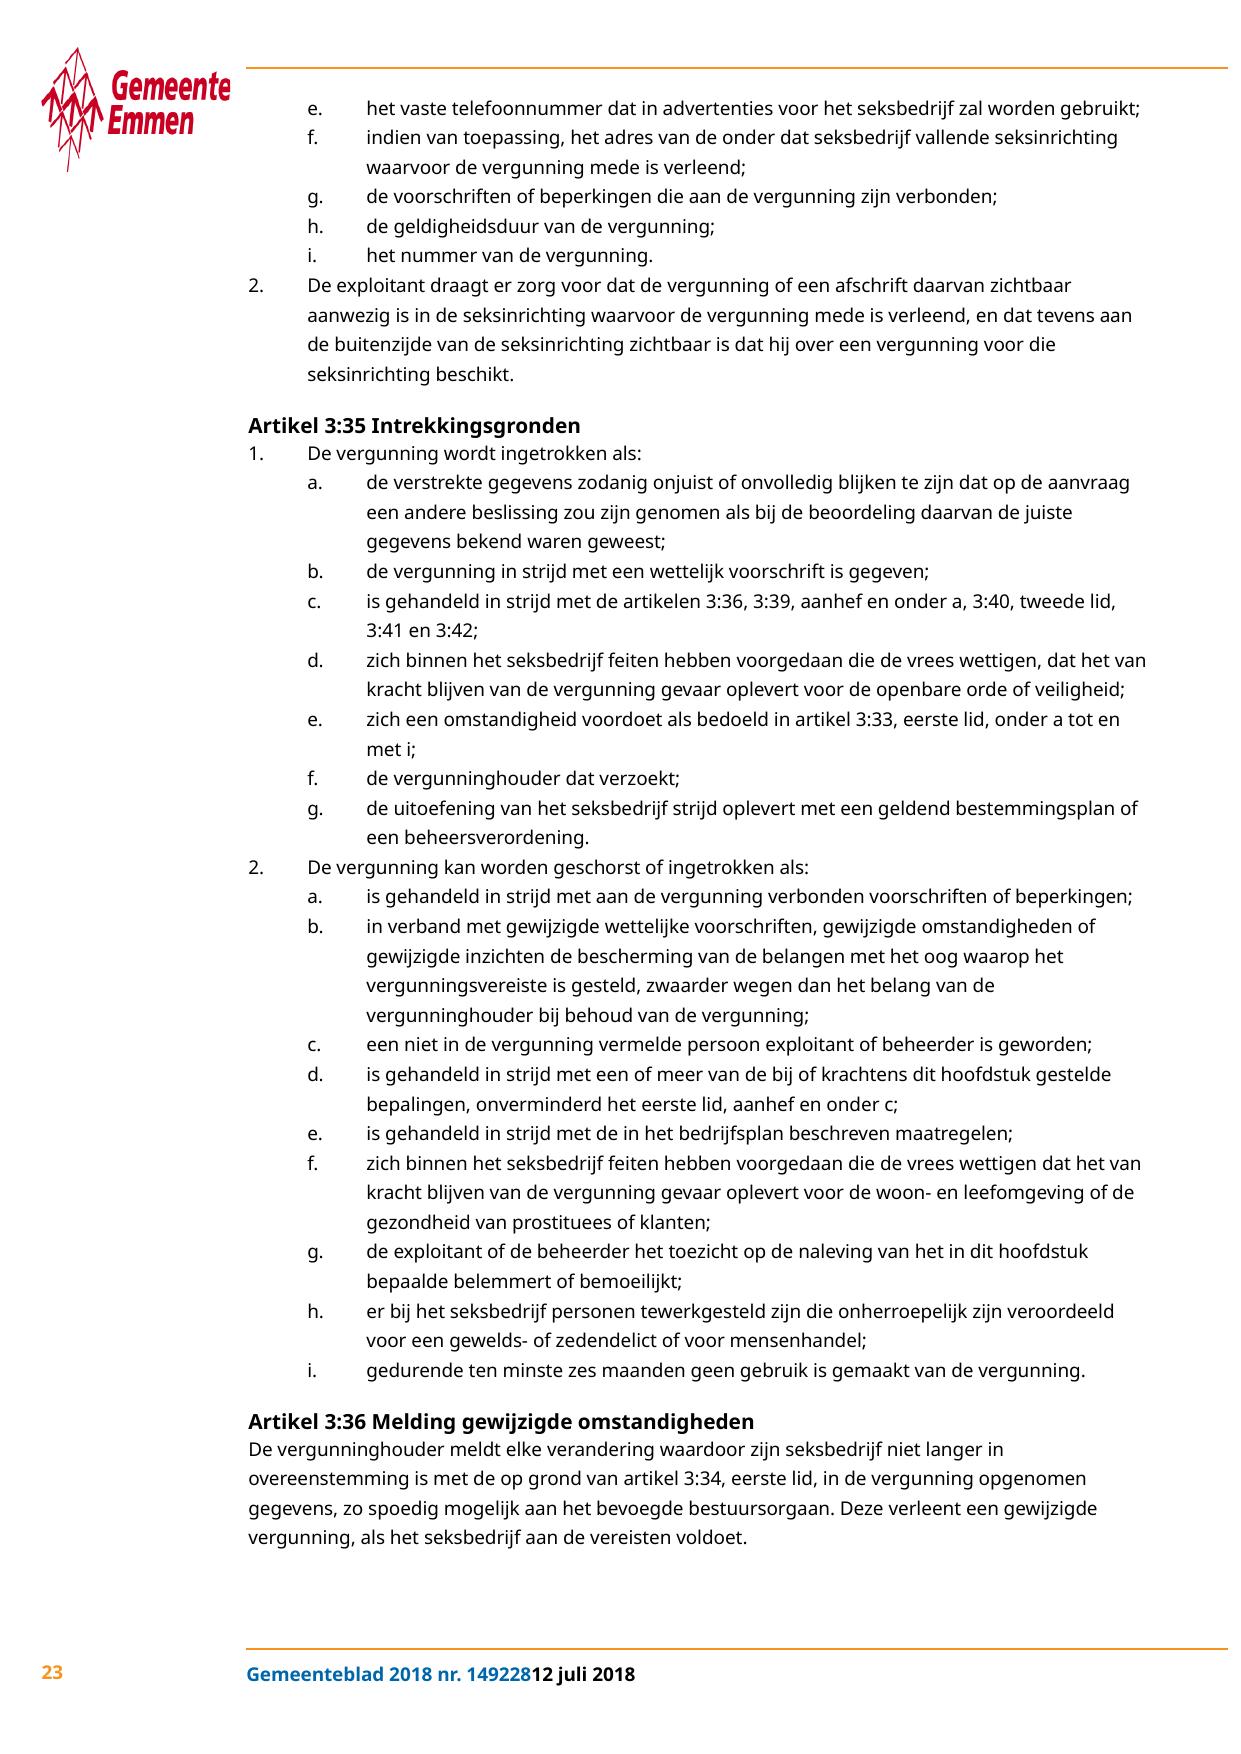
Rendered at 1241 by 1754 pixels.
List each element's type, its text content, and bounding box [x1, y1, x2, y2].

list het nummer van de vergunning. [307, 243, 1152, 268]
list De vergunning kan worden geschorst of ingetrokken als: [248, 854, 1152, 880]
list zich binnen het seksbedrijf feiten hebben voorgedaan die de vrees wettigen, dat het van kracht blijven van de vergunning gevaar oplevert voor de openbare orde of veiligheid; [307, 647, 1152, 702]
list is gehandeld in strijd met de artikelen 3:36, 3:39, aanhef en onder a, 3:40, tweede lid, 3:41 en 3:42; [307, 588, 1152, 643]
list De vergunning wordt ingetrokken als: [248, 440, 1152, 466]
text De vergunninghouder meldt elke verandering waardoor zijn seksbedrijf niet langer in overeenstemming is met de op grond van artikel 3:34, eerste lid, in de vergunning opgenomen gegevens, zo spoedig mogelijk aan het bevoegde bestuursorgaan. Deze verleent een gewijzigde vergunning, als het seksbedrijf aan de vereisten voldoet. [248, 1436, 1152, 1550]
text Artikel 3:36 Melding gewijzigde omstandigheden [248, 1407, 1152, 1436]
list zich een omstandigheid voordoet als bedoeld in artikel 3:33, eerste lid, onder a tot en met i; [307, 706, 1152, 761]
list een niet in de vergunning vermelde persoon exploitant of beheerder is geworden; [307, 1032, 1152, 1057]
picture [41, 47, 231, 172]
list zich binnen het seksbedrijf feiten hebben voorgedaan die de vrees wettigen dat het van kracht blijven van de vergunning gevaar oplevert voor de woon- en leefomgeving of de gezondheid van prostituees of klanten; [307, 1150, 1152, 1235]
list indien van toepassing, het adres van de onder dat seksbedrijf vallende seksinrichting waarvoor de vergunning mede is verleend; [307, 124, 1152, 180]
list gedurende ten minste zes maanden geen gebruik is gemaakt van de vergunning. [307, 1357, 1152, 1383]
text Artikel 3:35 Intrekkingsgronden [248, 411, 1152, 440]
list is gehandeld in strijd met aan de vergunning verbonden voorschriften of beperkingen; [307, 884, 1152, 909]
list de uitoefening van het seksbedrijf strijd oplevert met een geldend bestemmingsplan of een beheersverordening. [307, 795, 1152, 850]
list de voorschriften of beperkingen die aan de vergunning zijn verbonden; [307, 183, 1152, 209]
list de geldigheidsduur van de vergunning; [307, 213, 1152, 239]
list het vaste telefoonnummer dat in advertenties voor het seksbedrijf zal worden gebruikt; [307, 95, 1152, 121]
list de vergunninghouder dat verzoekt; [307, 765, 1152, 791]
list in verband met gewijzigde wettelijke voorschriften, gewijzigde omstandigheden of gewijzigde inzichten de bescherming van de belangen met het oog waarop het vergunningsvereiste is gesteld, zwaarder wegen dan het belang van de vergunninghouder bij behoud van de vergunning; [307, 913, 1152, 1028]
list de vergunning in strijd met een wettelijk voorschrift is gegeven; [307, 558, 1152, 584]
list is gehandeld in strijd met een of meer van de bij of krachtens dit hoofdstuk gestelde bepalingen, onverminderd het eerste lid, aanhef en onder c; [307, 1061, 1152, 1116]
list is gehandeld in strijd met de in het bedrijfsplan beschreven maatregelen; [307, 1120, 1152, 1146]
list de verstrekte gegevens zodanig onjuist of onvolledig blijken te zijn dat op de aanvraag een andere beslissing zou zijn genomen als bij de beoordeling daarvan de juiste gegevens bekend waren geweest; [307, 469, 1152, 554]
list er bij het seksbedrijf personen tewerkgesteld zijn die onherroepelijk zijn veroordeeld voor een gewelds- of zedendelict of voor mensenhandel; [307, 1298, 1152, 1353]
list de exploitant of de beheerder het toezicht op de naleving van het in dit hoofdstuk bepaalde belemmert of bemoeilijkt; [307, 1239, 1152, 1294]
list De exploitant draagt er zorg voor dat de vergunning of een afschrift daarvan zichtbaar aanwezig is in de seksinrichting waarvoor de vergunning mede is verleend, en dat tevens aan de buitenzijde van de seksinrichting zichtbaar is dat hij over een vergunning voor die seksinrichting beschikt. [248, 272, 1152, 387]
